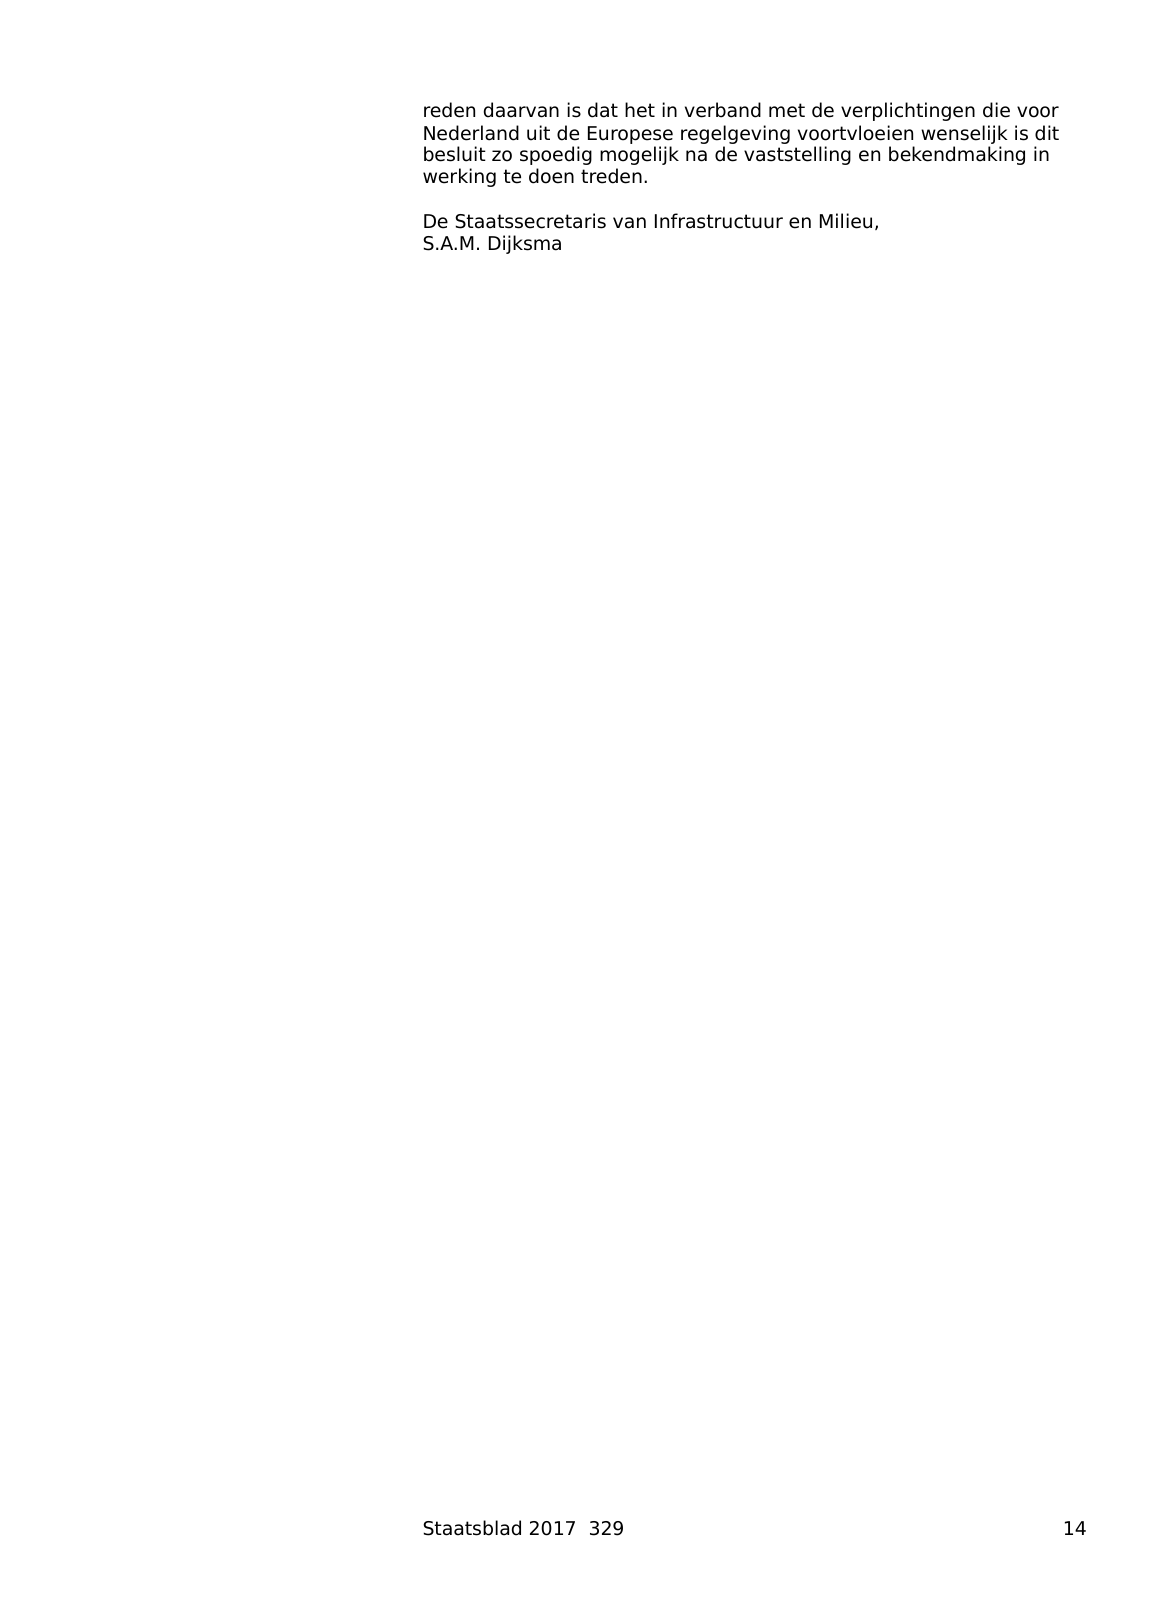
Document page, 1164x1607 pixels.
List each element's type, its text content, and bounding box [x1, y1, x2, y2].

text reden daarvan is dat het in verband met de verplichtingen die voor Nederland uit de Europese regelgeving voortvloeien wenselijk is dit besluit zo spoedig mogelijk na de vaststelling en bekendmaking in werking te doen treden. [422, 100, 1087, 188]
text De Staatssecretaris van Infrastructuur en Milieu, S.A.M. Dijksma [422, 211, 1087, 254]
